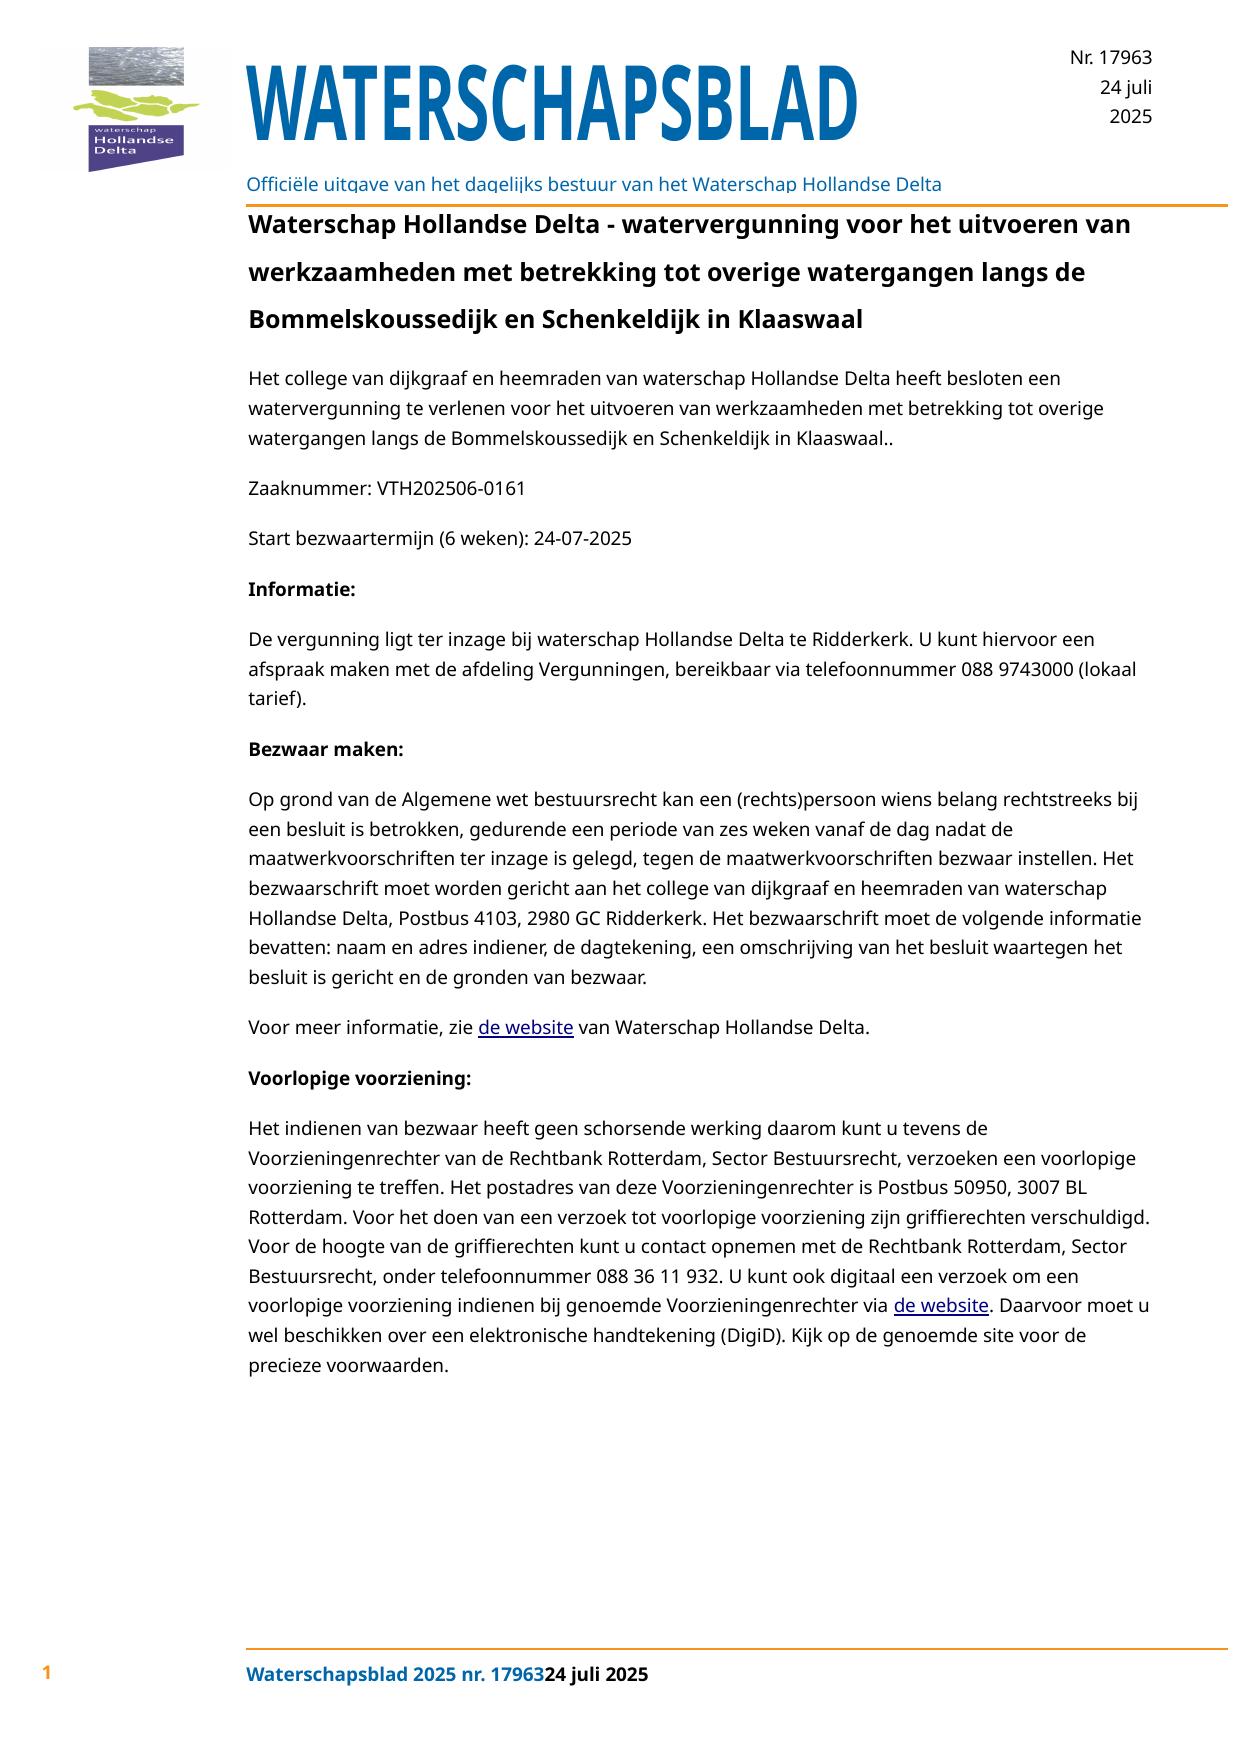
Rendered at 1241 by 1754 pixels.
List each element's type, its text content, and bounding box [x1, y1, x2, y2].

text Voor meer informatie, zie de website van Waterschap Hollandse Delta. [248, 1014, 1152, 1040]
text Het college van dijkgraaf en heemraden van waterschap Hollandse Delta heeft besloten een watervergunning te verlenen voor het uitvoeren van werkzaamheden met betrekking tot overige watergangen langs de Bommelskoussedijk en Schenkeldijk in Klaaswaal.. [248, 366, 1152, 450]
text Waterschap Hollandse Delta - watervergunning voor het uitvoeren van werkzaamheden met betrekking tot overige watergangen langs de Bommelskoussedijk en Schenkeldijk in Klaaswaal [248, 207, 1152, 336]
text Op grond van de Algemene wet bestuursrecht kan een (rechts)persoon wiens belang rechtstreeks bij een besluit is betrokken, gedurende een periode van zes weken vanaf de dag nadat de maatwerkvoorschriften ter inzage is gelegd, tegen de maatwerkvoorschriften bezwaar instellen. Het bezwaarschrift moet worden gericht aan het college van dijkgraaf en heemraden van waterschap Hollandse Delta, Postbus 4103, 2980 GC Ridderkerk. Het bezwaarschrift moet de volgende informatie bevatten: naam en adres indiener, de dagtekening, een omschrijving van het besluit waartegen het besluit is gericht en de gronden van bezwaar. [248, 786, 1152, 989]
text Zaaknummer: VTH202506-0161 [248, 475, 1152, 501]
text Start bezwaartermijn (6 weken): 24-07-2025 [248, 526, 1152, 551]
text Het indienen van bezwaar heeft geen schorsende werking daarom kunt u tevens de Voorzieningenrechter van de Rechtbank Rotterdam, Sector Bestuursrecht, verzoeken een voorlopige voorziening te treffen. Het postadres van deze Voorzieningenrechter is Postbus 50950, 3007 BL Rotterdam. Voor het doen van een verzoek tot voorlopige voorziening zijn griffierechten verschuldigd. Voor de hoogte van de griffierechten kunt u contact opnemen met de Rechtbank Rotterdam, Sector Bestuursrecht, onder telefoonnummer 088 36 11 932. U kunt ook digitaal een verzoek om een voorlopige voorziening indienen bij genoemde Voorzieningenrechter via de website. Daarvoor moet u wel beschikken over een elektronische handtekening (DigiD). Kijk op de genoemde site voor de precieze voorwaarden. [248, 1115, 1152, 1377]
picture [41, 47, 231, 172]
text De vergunning ligt ter inzage bij waterschap Hollandse Delta te Ridderkerk. U kunt hiervoor een afspraak maken met de afdeling Vergunningen, bereikbaar via telefoonnummer 088 9743000 (lokaal tarief). [248, 626, 1152, 711]
text Informatie: [248, 576, 1152, 602]
text Bezwaar maken: [248, 736, 1152, 762]
text Voorlopige voorziening: [248, 1065, 1152, 1090]
